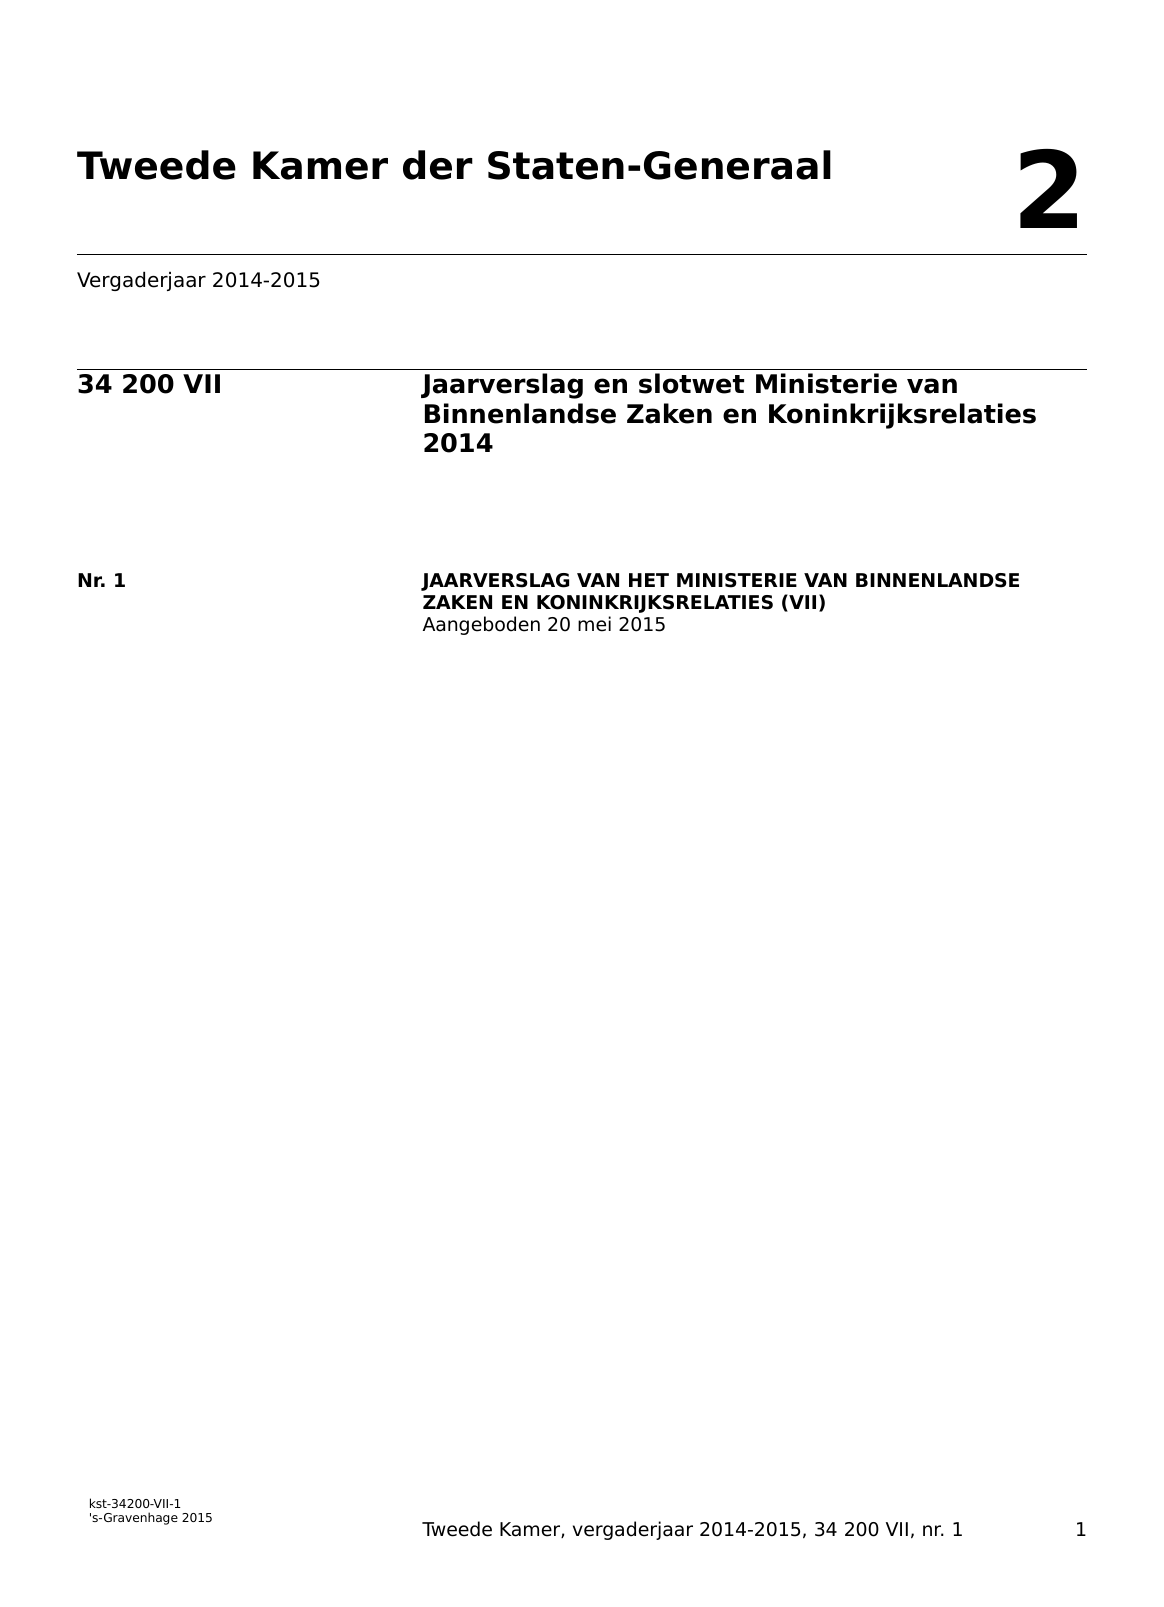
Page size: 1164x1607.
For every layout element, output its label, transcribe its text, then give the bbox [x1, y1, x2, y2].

text kst-34200-VII-1 [88, 1497, 323, 1511]
table_cell Vergaderjaar 2014-2015 [77, 255, 1087, 369]
table_header 2 [886, 130, 1087, 254]
table_header Tweede Kamer der Staten-Generaal [77, 130, 886, 254]
text 's-Gravenhage 2015 [88, 1511, 323, 1525]
subtitle 34 200 VII Jaarverslag en slotwet Ministerie van Binnenlandse Zaken en Koninkrijksrelaties 2014 [77, 370, 1087, 459]
text Aangeboden 20 mei 2015 [422, 614, 1087, 636]
subtitle Nr. 1 JAARVERSLAG VAN HET MINISTERIE VAN BINNENLANDSE ZAKEN EN KONINKRIJKSRELATIES (VII) [77, 570, 1087, 614]
